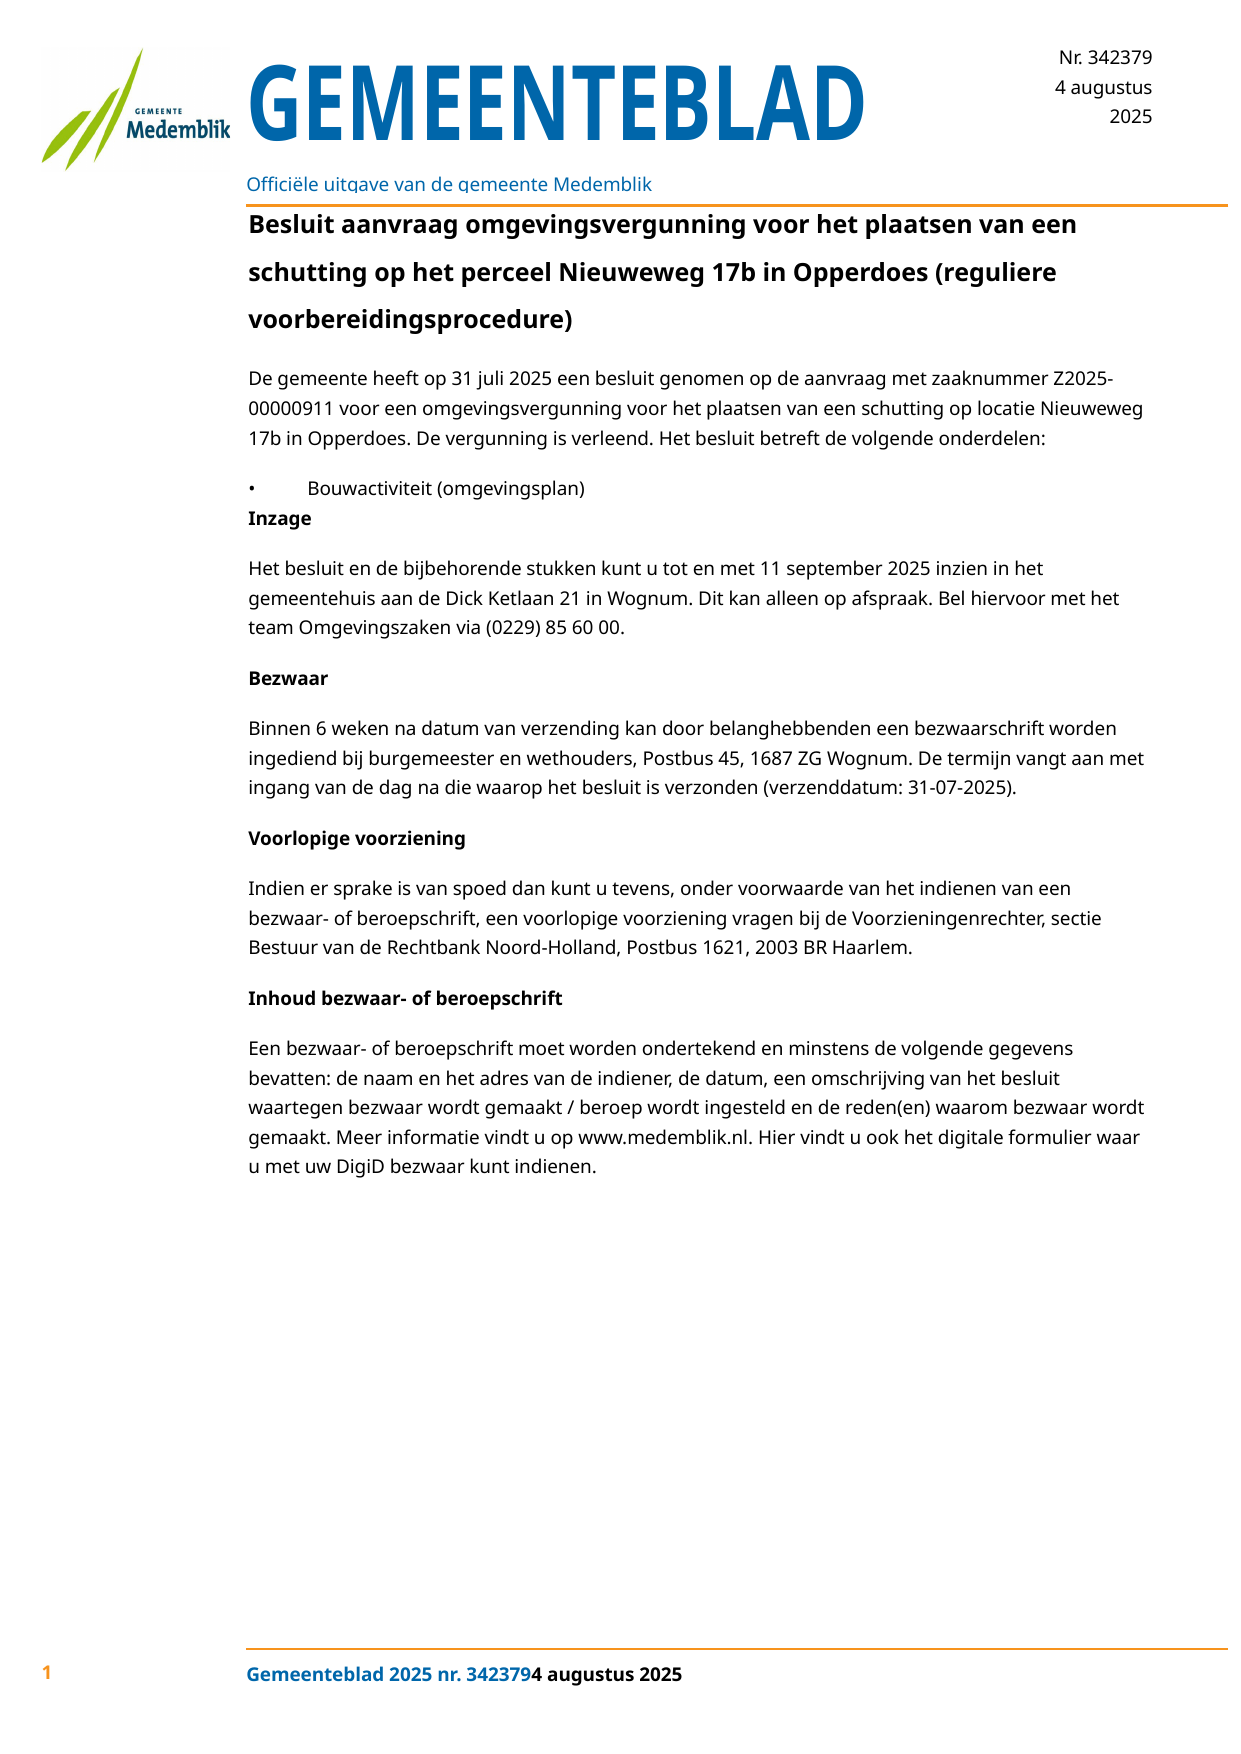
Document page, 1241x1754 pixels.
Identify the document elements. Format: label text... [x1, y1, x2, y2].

text Een bezwaar- of beroepschrift moet worden ondertekend en minstens de volgende gegevens bevatten: de naam en het adres van de indiener, de datum, een omschrijving van het besluit waartegen bezwaar wordt gemaakt / beroep wordt ingesteld en de reden(en) waarom bezwaar wordt gemaakt. Meer informatie vindt u op www.medemblik.nl. Hier vindt u ook het digitale formulier waar u met uw DigiD bezwaar kunt indienen. [248, 1035, 1152, 1179]
text De gemeente heeft op 31 juli 2025 een besluit genomen op de aanvraag met zaaknummer Z2025-00000911 voor een omgevingsvergunning voor het plaatsen van een schutting op locatie Nieuweweg 17b in Opperdoes. De vergunning is verleend. Het besluit betreft de volgende onderdelen: [248, 366, 1152, 450]
text Inzage [248, 505, 1152, 530]
text Binnen 6 weken na datum van verzending kan door belanghebbenden een bezwaarschrift worden ingediend bij burgemeester en wethouders, Postbus 45, 1687 ZG Wognum. De termijn vangt aan met ingang van de dag na die waarop het besluit is verzonden (verzenddatum: 31-07-2025). [248, 715, 1152, 800]
text Inhoud bezwaar- of beroepschrift [248, 985, 1152, 1010]
text Indien er sprake is van spoed dan kunt u tevens, onder voorwaarde van het indienen van een bezwaar- of beroepschrift, een voorlopige voorziening vragen bij de Voorzieningenrechter, sectie Bestuur van de Rechtbank Noord-Holland, Postbus 1621, 2003 BR Haarlem. [248, 875, 1152, 960]
picture [41, 47, 231, 172]
list Bouwactiviteit (omgevingsplan) [248, 475, 1152, 501]
text Besluit aanvraag omgevingsvergunning voor het plaatsen van een schutting op het perceel Nieuweweg 17b in Opperdoes (reguliere voorbereidingsprocedure) [248, 207, 1152, 336]
text Het besluit en de bijbehorende stukken kunt u tot en met 11 september 2025 inzien in het gemeentehuis aan de Dick Ketlaan 21 in Wognum. Dit kan alleen op afspraak. Bel hiervoor met het team Omgevingszaken via (0229) 85 60 00. [248, 555, 1152, 640]
text Bezwaar [248, 665, 1152, 690]
text Voorlopige voorziening [248, 825, 1152, 850]
